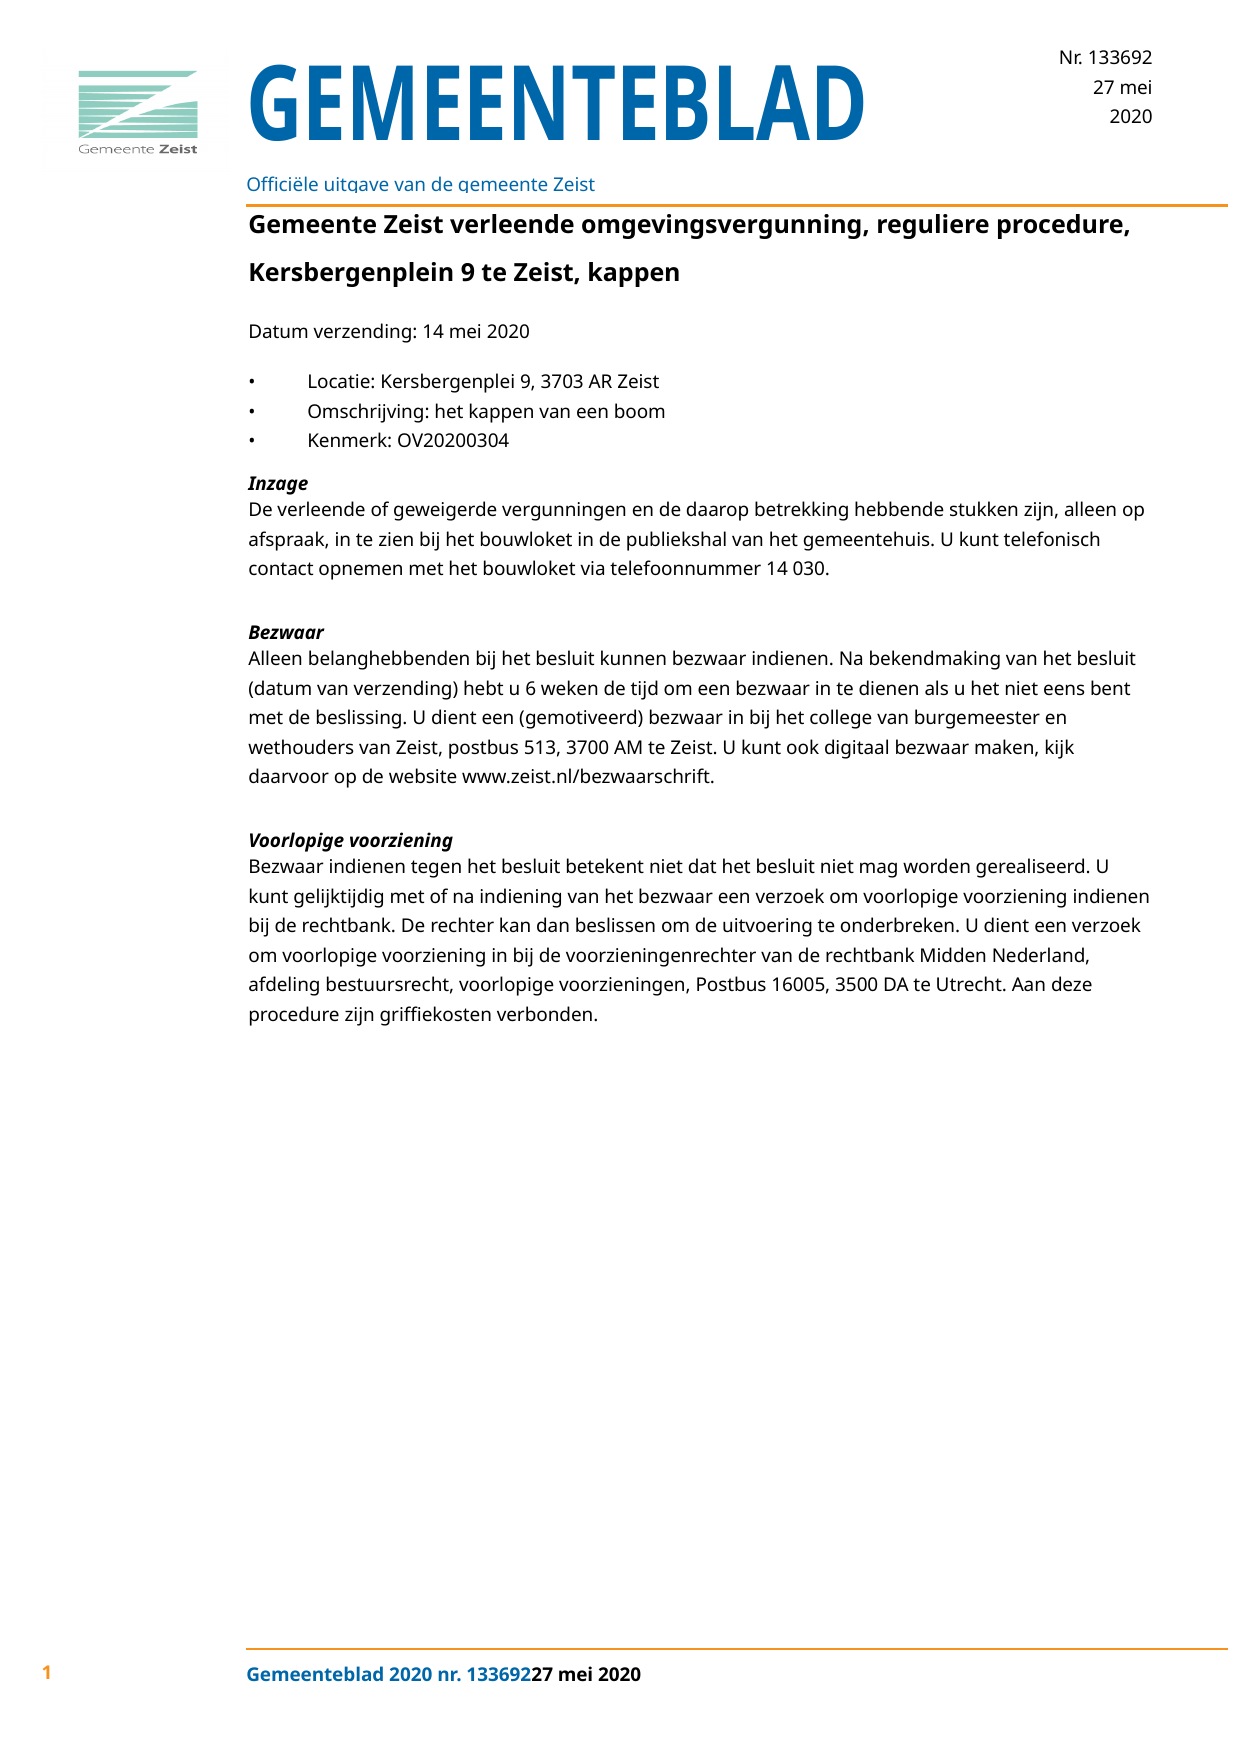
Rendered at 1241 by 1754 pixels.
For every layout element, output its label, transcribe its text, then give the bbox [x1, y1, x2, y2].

text Bezwaar [248, 619, 1152, 645]
list Kenmerk: OV20200304 [248, 427, 1152, 453]
picture [41, 47, 231, 172]
text De verleende of geweigerde vergunningen en de daarop betrekking hebbende stukken zijn, alleen op afspraak, in te zien bij het bouwloket in de publiekshal van het gemeentehuis. U kunt telefonisch contact opnemen met het bouwloket via telefoonnummer 14 030. [248, 496, 1152, 581]
text Alleen belanghebbenden bij het besluit kunnen bezwaar indienen. Na bekendmaking van het besluit (datum van verzending) hebt u 6 weken de tijd om een bezwaar in te dienen als u het niet eens bent met de beslissing. U dient een (gemotiveerd) bezwaar in bij het college van burgemeester en wethouders van Zeist, postbus 513, 3700 AM te Zeist. U kunt ook digitaal bezwaar maken, kijk daarvoor op de website www.zeist.nl/bezwaarschrift. [248, 645, 1152, 789]
list Omschrijving: het kappen van een boom [248, 398, 1152, 424]
text Inzage [248, 471, 1152, 496]
list Locatie: Kersbergenplei 9, 3703 AR Zeist [248, 368, 1152, 394]
text Bezwaar indienen tegen het besluit betekent niet dat het besluit niet mag worden gerealiseerd. U kunt gelijktijdig met of na indiening van het bezwaar een verzoek om voorlopige voorziening indienen bij de rechtbank. De rechter kan dan beslissen om de uitvoering te onderbreken. U dient een verzoek om voorlopige voorziening in bij de voorzieningenrechter van de rechtbank Midden Nederland, afdeling bestuursrecht, voorlopige voorzieningen, Postbus 16005, 3500 DA te Utrecht. Aan deze procedure zijn griffiekosten verbonden. [248, 853, 1152, 1027]
text Voorlopige voorziening [248, 827, 1152, 853]
text Datum verzending: 14 mei 2020 [248, 318, 1152, 344]
text Gemeente Zeist verleende omgevingsvergunning, reguliere procedure, Kersbergenplein 9 te Zeist, kappen [248, 207, 1152, 288]
